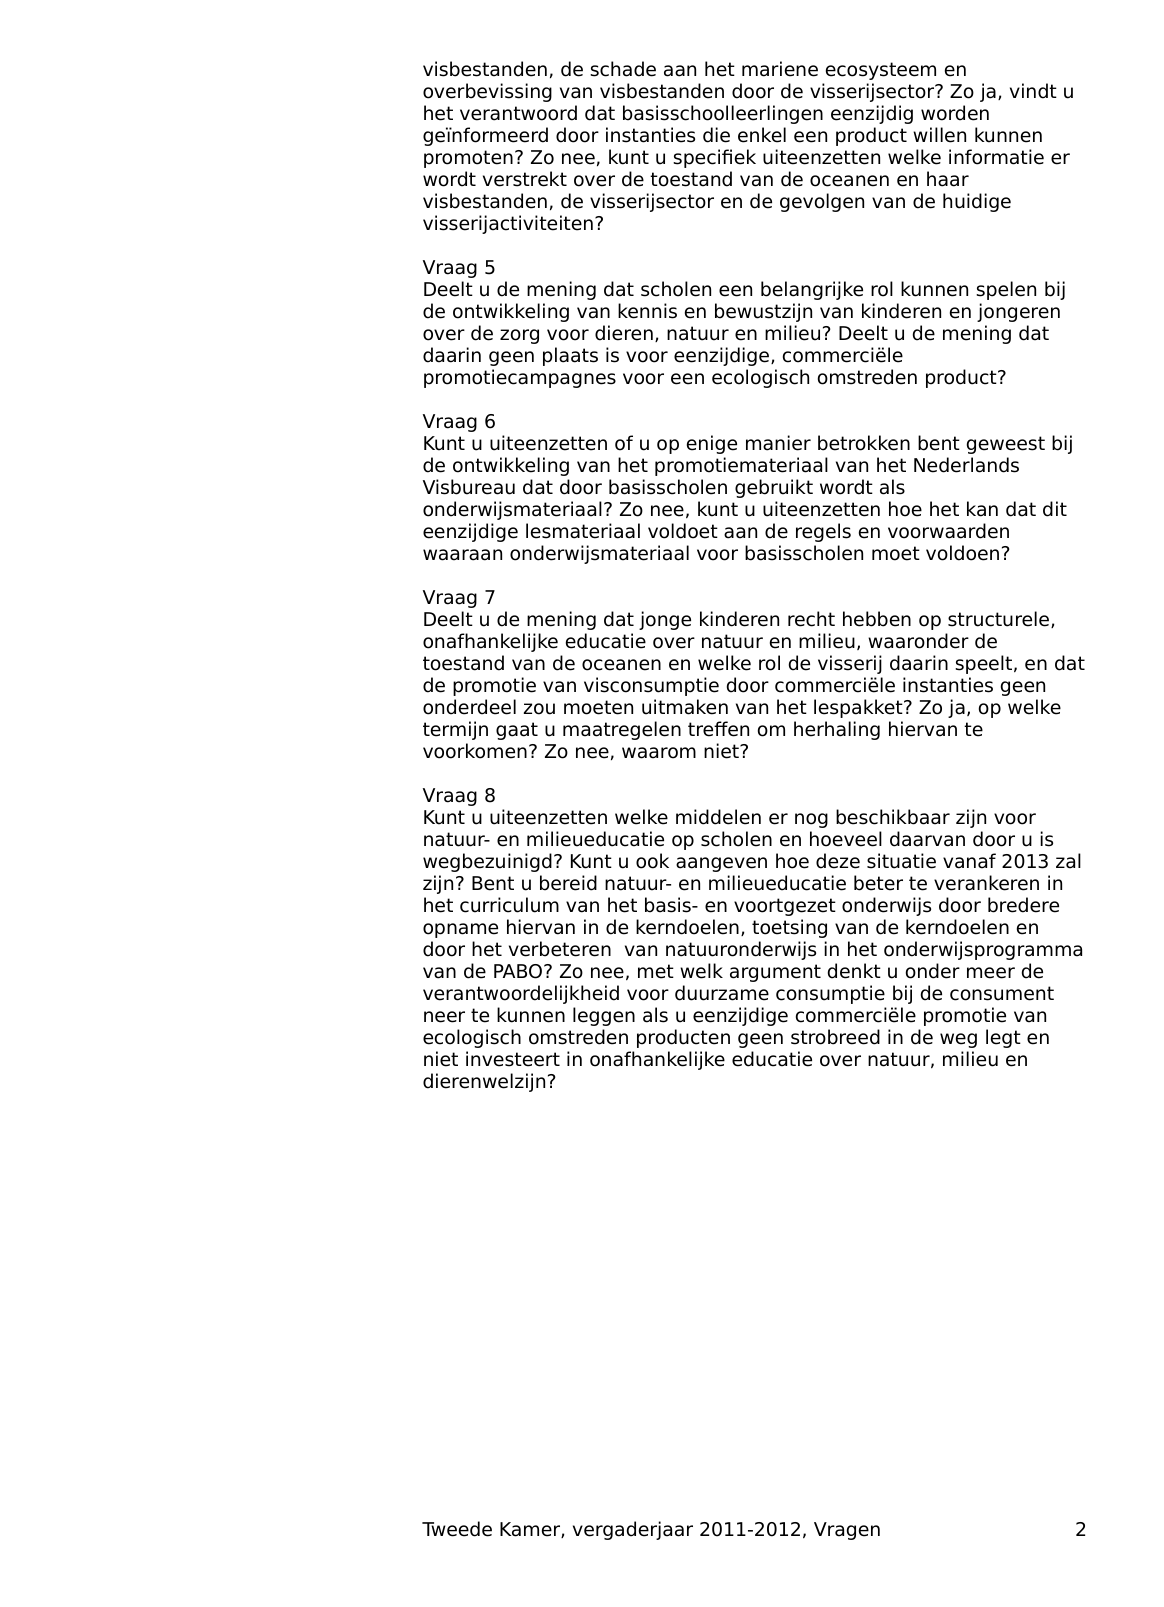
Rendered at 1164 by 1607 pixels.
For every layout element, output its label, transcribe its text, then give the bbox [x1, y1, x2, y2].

text Deelt u de mening dat scholen een belangrijke rol kunnen spelen bij de ontwikkeling van kennis en bewustzijn van kinderen en jongeren over de zorg voor dieren, natuur en milieu? Deelt u de mening dat daarin geen plaats is voor eenzijdige, commerciële promotiecampagnes voor een ecologisch omstreden product? [422, 279, 1087, 389]
text Vraag 8 [422, 785, 1087, 807]
text Vraag 5 [422, 257, 1087, 279]
text Deelt u de mening dat jonge kinderen recht hebben op structurele, onafhankelijke educatie over natuur en milieu, waaronder de toestand van de oceanen en welke rol de visserij daarin speelt, en dat de promotie van visconsumptie door commerciële instanties geen onderdeel zou moeten uitmaken van het lespakket? Zo ja, op welke termijn gaat u maatregelen treffen om herhaling hiervan te voorkomen? Zo nee, waarom niet? [422, 609, 1087, 763]
text Vraag 6 [422, 411, 1087, 433]
text visbestanden, de schade aan het mariene ecosysteem en overbevissing van visbestanden door de visserijsector? Zo ja, vindt u het verantwoord dat basisschoolleerlingen eenzijdig worden geïnformeerd door instanties die enkel een product willen kunnen promoten? Zo nee, kunt u specifiek uiteenzetten welke informatie er wordt verstrekt over de toestand van de oceanen en haar visbestanden, de visserijsector en de gevolgen van de huidige visserijactiviteiten? [422, 59, 1087, 235]
text Vraag 7 [422, 587, 1087, 609]
text Kunt u uiteenzetten of u op enige manier betrokken bent geweest bij de ontwikkeling van het promotiemateriaal van het Nederlands Visbureau dat door basisscholen gebruikt wordt als onderwijsmateriaal? Zo nee, kunt u uiteenzetten hoe het kan dat dit eenzijdige lesmateriaal voldoet aan de regels en voorwaarden waaraan onderwijsmateriaal voor basisscholen moet voldoen? [422, 433, 1087, 565]
text Kunt u uiteenzetten welke middelen er nog beschikbaar zijn voor natuur- en milieueducatie op scholen en hoeveel daarvan door u is wegbezuinigd? Kunt u ook aangeven hoe deze situatie vanaf 2013 zal zijn? Bent u bereid natuur- en milieueducatie beter te verankeren in het curriculum van het basis- en voortgezet onderwijs door bredere opname hiervan in de kerndoelen, toetsing van de kerndoelen en door het verbeteren van natuuronderwijs in het onderwijsprogramma van de PABO? Zo nee, met welk argument denkt u onder meer de verantwoordelijkheid voor duurzame consumptie bij de consument neer te kunnen leggen als u eenzijdige commerciële promotie van ecologisch omstreden producten geen strobreed in de weg legt en niet investeert in onafhankelijke educatie over natuur, milieu en dierenwelzijn? [422, 807, 1087, 1093]
